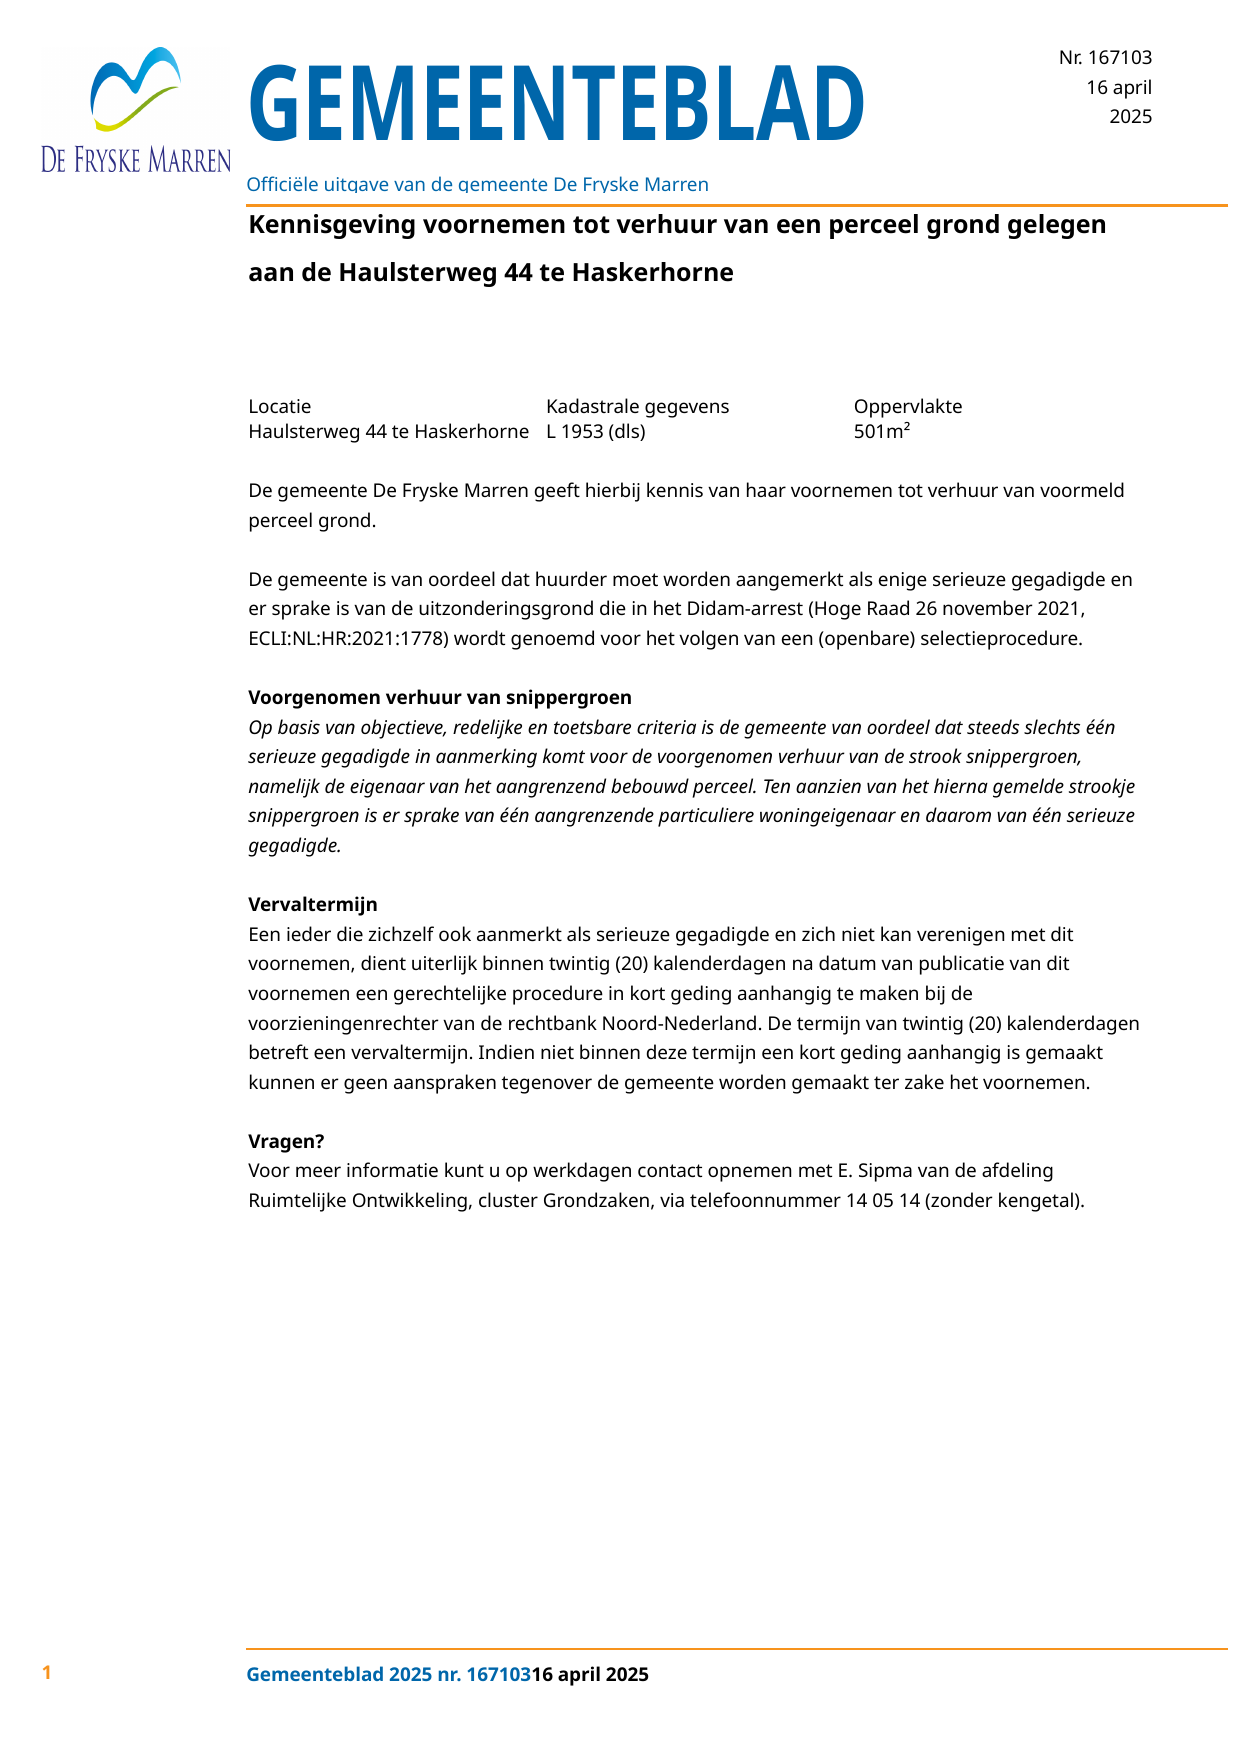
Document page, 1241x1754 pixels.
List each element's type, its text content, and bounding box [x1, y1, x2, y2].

text Kennisgeving voornemen tot verhuur van een perceel grond gelegen aan de Haulsterweg 44 te Haskerhorne [248, 207, 1152, 288]
text Een ieder die zichzelf ook aanmerkt als serieuze gegadigde en zich niet kan verenigen met dit voornemen, dient uiterlijk binnen twintig (20) kalenderdagen na datum van publicatie van dit voornemen een gerechtelijke procedure in kort geding aanhangig te maken bij de voorzieningenrechter van de rechtbank Noord-Nederland. De termijn van twintig (20) kalenderdagen betreft een vervaltermijn. Indien niet binnen deze termijn een kort geding aanhangig is gemaakt kunnen er geen aanspraken tegenover de gemeente worden gemaakt ter zake het voornemen. [248, 921, 1152, 1095]
table_header Locatie [248, 393, 546, 419]
text Voorgenomen verhuur van snippergroen [248, 684, 1152, 710]
text Vragen? [248, 1128, 1152, 1154]
text De gemeente De Fryske Marren geeft hierbij kennis van haar voornemen tot verhuur van voormeld perceel grond. [248, 477, 1152, 533]
picture [41, 47, 231, 172]
text Voor meer informatie kunt u op werkdagen contact opnemen met E. Sipma van de afdeling Ruimtelijke Ontwikkeling, cluster Grondzaken, via telefoonnummer 14 05 14 (zonder kengetal). [248, 1158, 1152, 1213]
table_cell Haulsterweg 44 te Haskerhorne [248, 419, 546, 444]
table_header Oppervlakte [854, 393, 1152, 419]
table_cell 501m² [854, 419, 1152, 444]
text De gemeente is van oordeel dat huurder moet worden aangemerkt als enige serieuze gegadigde en er sprake is van de uitzonderingsgrond die in het Didam-arrest (Hoge Raad 26 november 2021, ECLI:NL:HR:2021:1778) wordt genoemd voor het volgen van een (openbare) selectieprocedure. [248, 566, 1152, 651]
text Vervaltermijn [248, 891, 1152, 917]
text Op basis van objectieve, redelijke en toetsbare criteria is de gemeente van oordeel dat steeds slechts één serieuze gegadigde in aanmerking komt voor de voorgenomen verhuur van de strook snippergroen, namelijk de eigenaar van het aangrenzend bebouwd perceel. Ten aanzien van het hierna gemelde strookje snippergroen is er sprake van één aangrenzende particuliere woningeigenaar en daarom van één serieuze gegadigde. [248, 714, 1152, 858]
table_header Kadastrale gegevens [546, 393, 854, 419]
table_cell L 1953 (dls) [546, 419, 854, 444]
